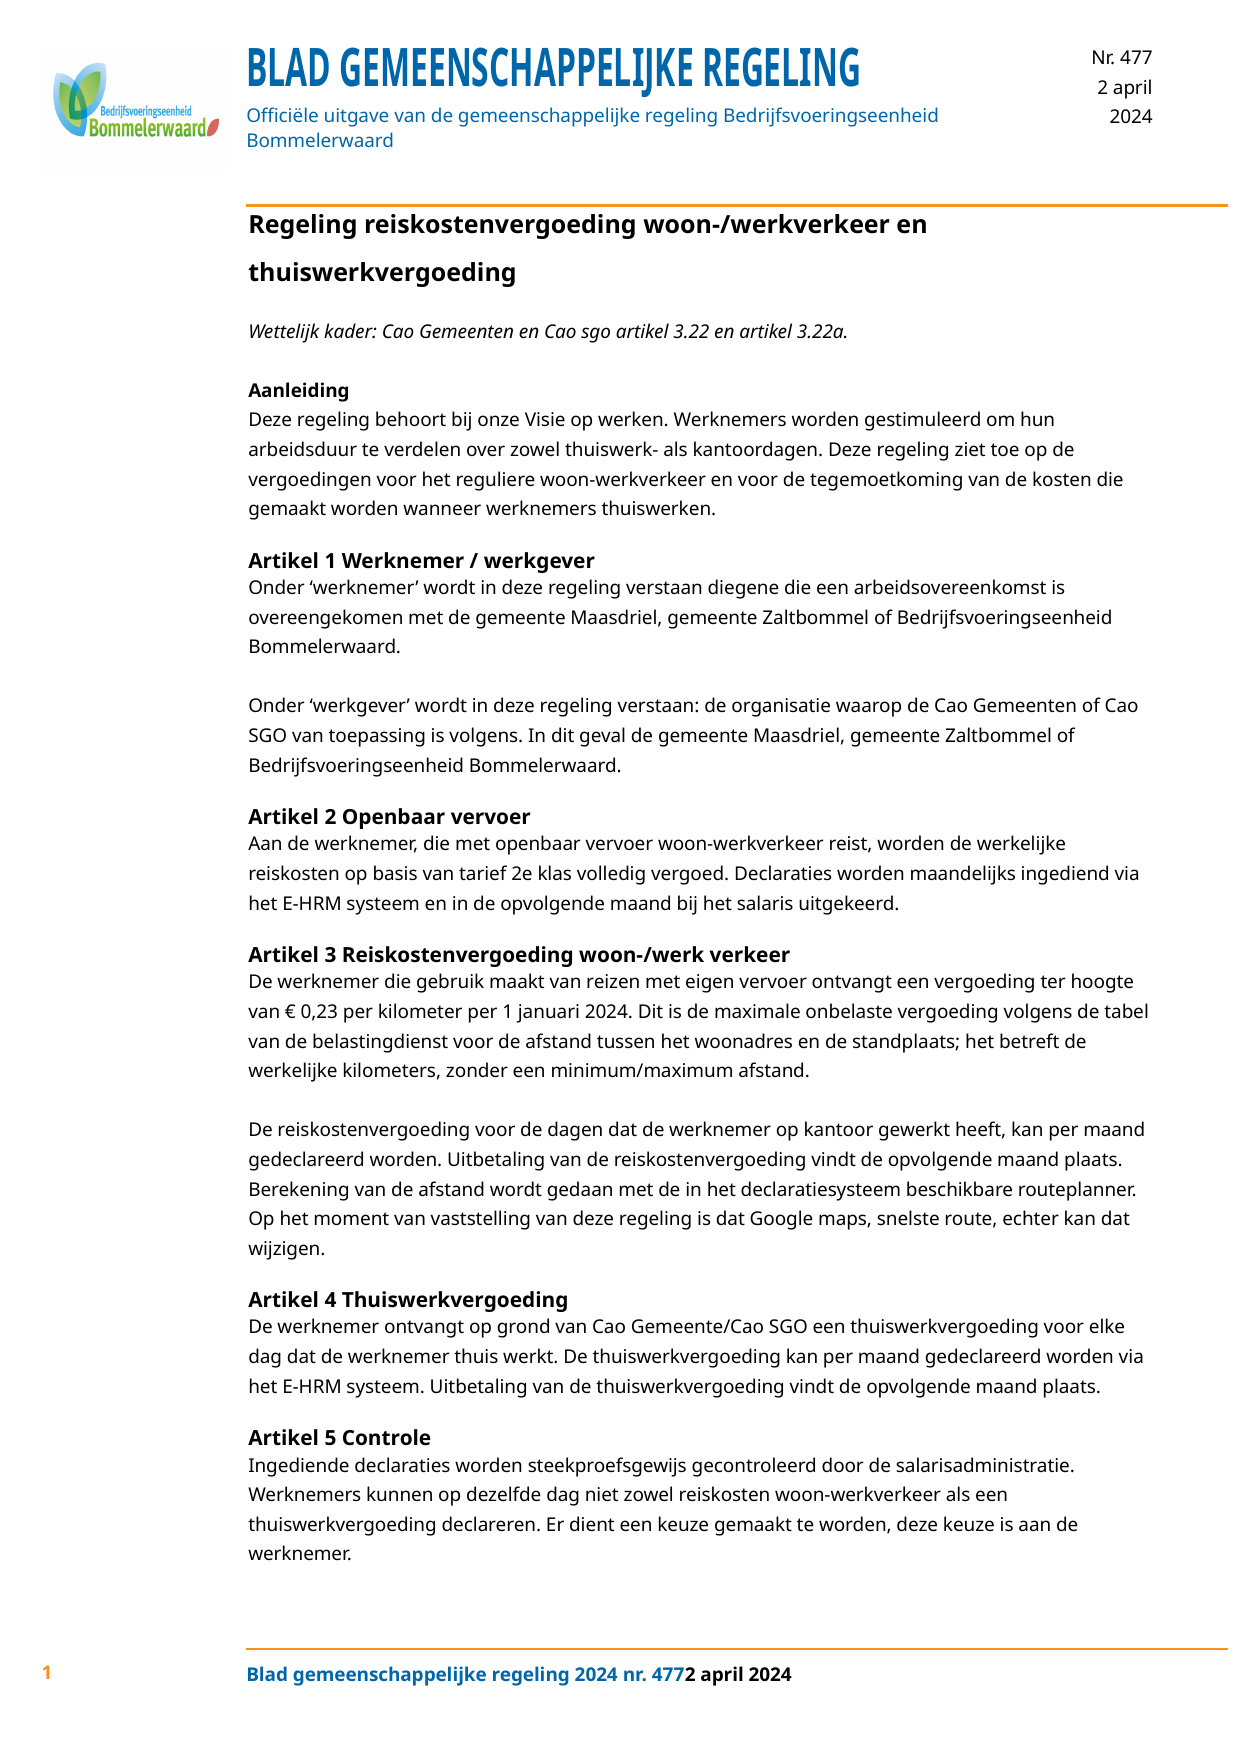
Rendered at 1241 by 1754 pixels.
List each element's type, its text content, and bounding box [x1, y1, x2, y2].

text Aan de werknemer, die met openbaar vervoer woon-werkverkeer reist, worden de werkelijke reiskosten op basis van tarief 2e klas volledig vergoed. Declaraties worden maandelijks ingediend via het E-HRM systeem en in de opvolgende maand bij het salaris uitgekeerd. [248, 831, 1152, 916]
text Aanleiding [248, 377, 1152, 403]
text Ingediende declaraties worden steekproefsgewijs gecontroleerd door de salarisadministratie. Werknemers kunnen op dezelfde dag niet zowel reiskosten woon-werkverkeer als een thuiswerkvergoeding declareren. Er dient een keuze gemaakt te worden, deze keuze is aan de werknemer. [248, 1452, 1152, 1566]
text Deze regeling behoort bij onze Visie op werken. Werknemers worden gestimuleerd om hun arbeidsduur te verdelen over zowel thuiswerk- als kantoordagen. Deze regeling ziet toe op de vergoedingen voor het reguliere woon-werkverkeer en voor de tegemoetkoming van de kosten die gemaakt worden wanneer werknemers thuiswerken. [248, 407, 1152, 521]
picture [41, 47, 231, 172]
text Onder ‘werkgever’ wordt in deze regeling verstaan: de organisatie waarop de Cao Gemeenten of Cao SGO van toepassing is volgens. In dit geval de gemeente Maasdriel, gemeente Zaltbommel of [248, 693, 1152, 748]
text De reiskostenvergoeding voor de dagen dat de werknemer op kantoor gewerkt heeft, kan per maand gedeclareerd worden. Uitbetaling van de reiskostenvergoeding vindt de opvolgende maand plaats. Berekening van de afstand wordt gedaan met de in het declaratiesysteem beschikbare routeplanner. Op het moment van vaststelling van deze regeling is dat Google maps, snelste route, echter kan dat wijzigen. [248, 1117, 1152, 1261]
text Artikel 2 Openbaar vervoer [248, 802, 1152, 831]
text De werknemer ontvangt op grond van Cao Gemeente/Cao SGO een thuiswerkvergoeding voor elke dag dat de werknemer thuis werkt. De thuiswerkvergoeding kan per maand gedeclareerd worden via het E-HRM systeem. Uitbetaling van de thuiswerkvergoeding vindt de opvolgende maand plaats. [248, 1314, 1152, 1399]
text Artikel 4 Thuiswerkvergoeding [248, 1285, 1152, 1314]
text Artikel 3 Reiskostenvergoeding woon-/werk verkeer [248, 940, 1152, 969]
text Artikel 5 Controle [248, 1423, 1152, 1452]
text Bedrijfsvoeringseenheid Bommelerwaard. [248, 752, 1152, 777]
text Onder ‘werknemer’ wordt in deze regeling verstaan diegene die een arbeidsovereenkomst is overeengekomen met de gemeente Maasdriel, gemeente Zaltbommel of Bedrijfsvoeringseenheid Bommelerwaard. [248, 574, 1152, 659]
text Regeling reiskostenvergoeding woon-/werkverkeer en thuiswerkvergoeding [248, 207, 1152, 288]
text De werknemer die gebruik maakt van reizen met eigen vervoer ontvangt een vergoeding ter hoogte van € 0,23 per kilometer per 1 januari 2024. Dit is de maximale onbelaste vergoeding volgens de tabel van de belastingdienst voor de afstand tussen het woonadres en de standplaats; het betreft de werkelijke kilometers, zonder een minimum/maximum afstand. [248, 969, 1152, 1083]
text Artikel 1 Werknemer / werkgever [248, 546, 1152, 574]
text Wettelijk kader: Cao Gemeenten en Cao sgo artikel 3.22 en artikel 3.22a. [248, 318, 1152, 344]
